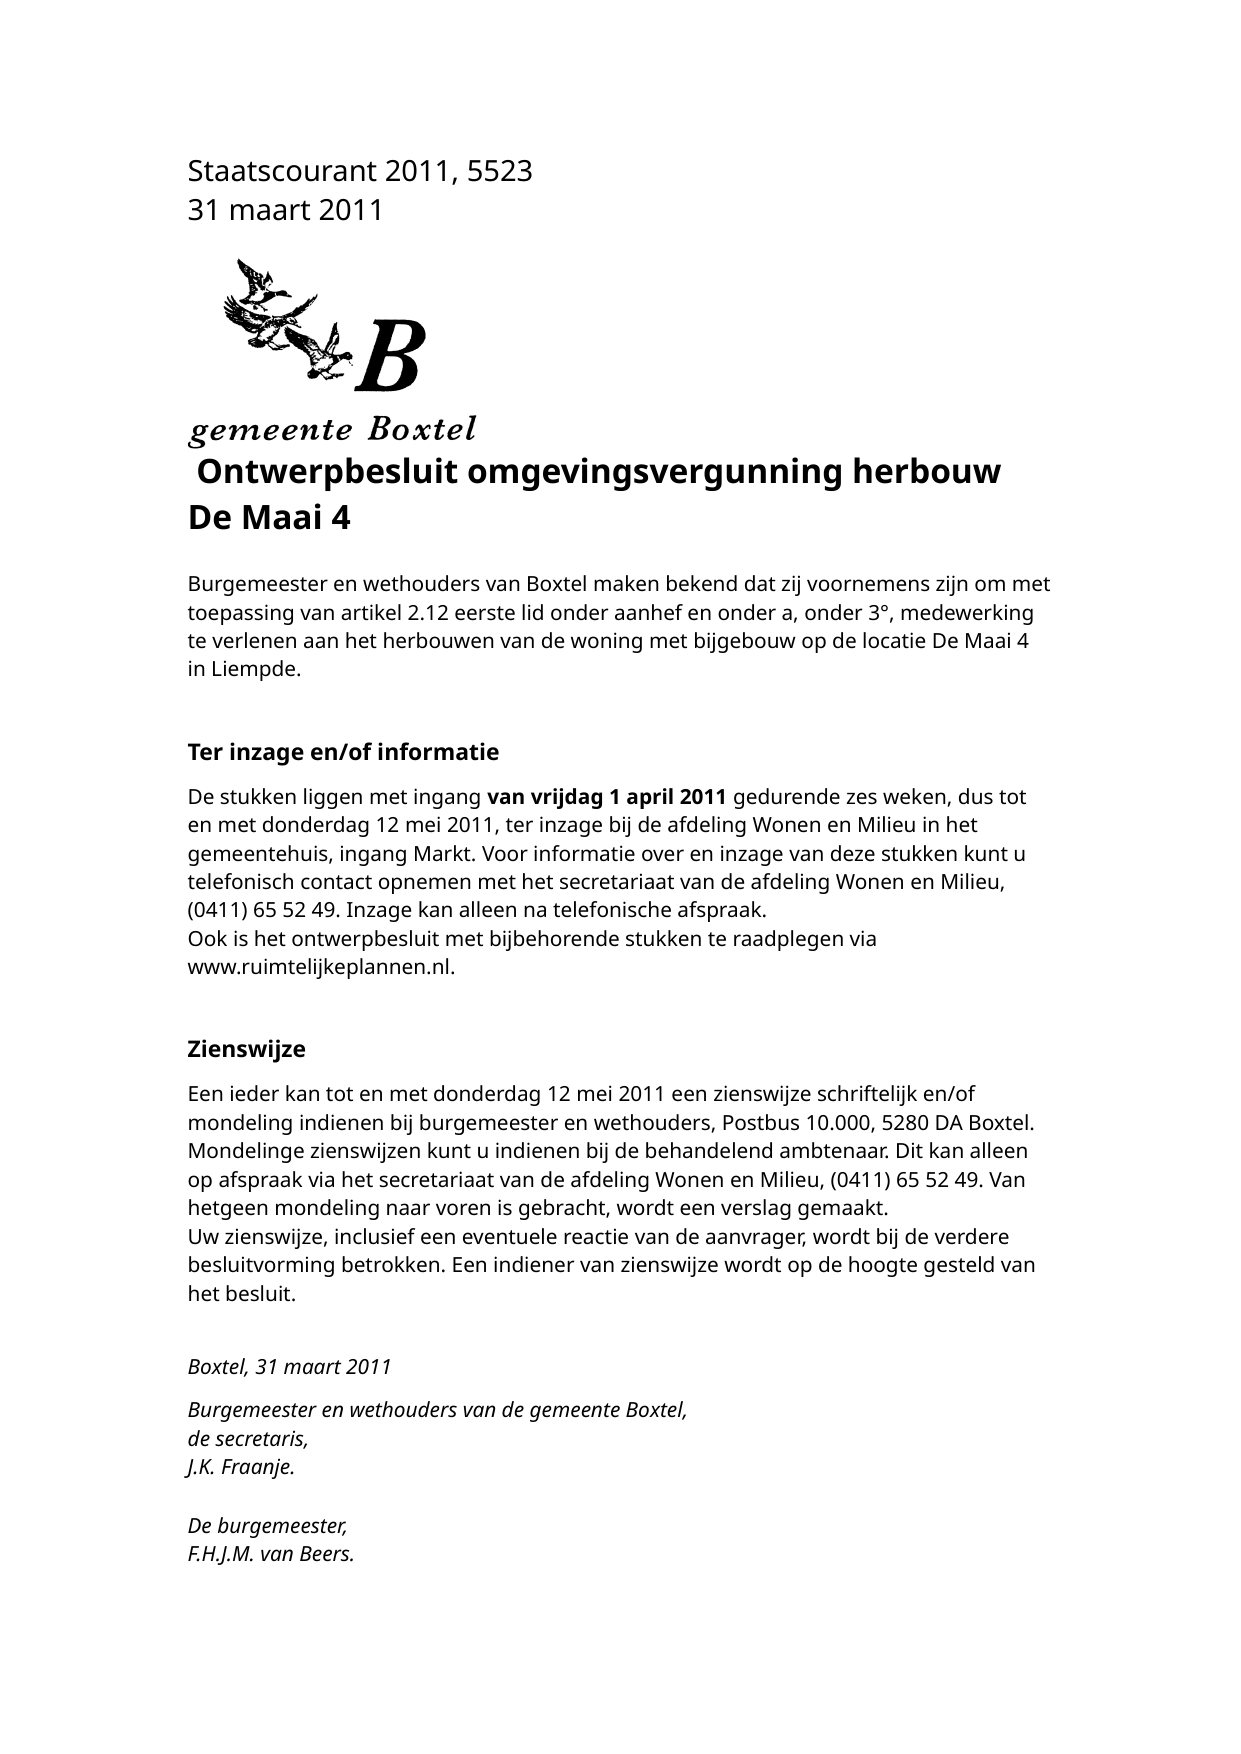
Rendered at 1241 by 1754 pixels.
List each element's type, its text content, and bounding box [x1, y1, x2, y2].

subtitle Ontwerpbesluit omgevingsvergunning herbouw De Maai 4 [187, 271, 1053, 539]
text De burgemeester, [187, 1511, 1053, 1539]
text De stukken liggen met ingang van vrijdag 1 april 2011 gedurende zes weken, dus tot en met donderdag 12 mei 2011, ter inzage bij de afdeling Wonen en Milieu in het gemeentehuis, ingang Markt. Voor informatie over en inzage van deze stukken kunt u telefonisch contact opnemen met het secretariaat van de afdeling Wonen en Milieu, (0411) 65 52 49. Inzage kan alleen na telefonische afspraak. [187, 782, 1053, 924]
text Uw zienswijze, inclusief een eventuele reactie van de aanvrager, wordt bij de verdere besluitvorming betrokken. Een indiener van zienswijze wordt op de hoogte gesteld van het besluit. [187, 1222, 1053, 1307]
subtitle Zienswijze [187, 1033, 1053, 1064]
text de secretaris, [187, 1424, 1053, 1452]
text Boxtel, 31 maart 2011 [187, 1352, 1053, 1381]
text Ook is het ontwerpbesluit met bijbehorende stukken te raadplegen via www.ruimtelijkeplannen.nl. [187, 924, 1053, 981]
text 31 maart 2011 [187, 190, 1053, 229]
text Een ieder kan tot en met donderdag 12 mei 2011 een zienswijze schriftelijk en/of mondeling indienen bij burgemeester en wethouders, Postbus 10.000, 5280 DA Boxtel. [187, 1079, 1053, 1136]
text Staatscourant 2011, 5523 [187, 150, 1053, 190]
picture [187, 258, 477, 449]
text Burgemeester en wethouders van de gemeente Boxtel, [187, 1396, 1053, 1424]
text F.H.J.M. van Beers. [187, 1539, 1053, 1568]
text Burgemeester en wethouders van Boxtel maken bekend dat zij voornemens zijn om met toepassing van artikel 2.12 eerste lid onder aanhef en onder a, onder 3°, medewerking te verlenen aan het herbouwen van de woning met bijgebouw op de locatie De Maai 4 in Liempde. [187, 569, 1053, 683]
subtitle Ter inzage en/of informatie [187, 736, 1053, 767]
text Mondelinge zienswijzen kunt u indienen bij de behandelend ambtenaar. Dit kan alleen op afspraak via het secretariaat van de afdeling Wonen en Milieu, (0411) 65 52 49. Van hetgeen mondeling naar voren is gebracht, wordt een verslag gemaakt. [187, 1136, 1053, 1222]
text J.K. Fraanje. [187, 1452, 1053, 1481]
